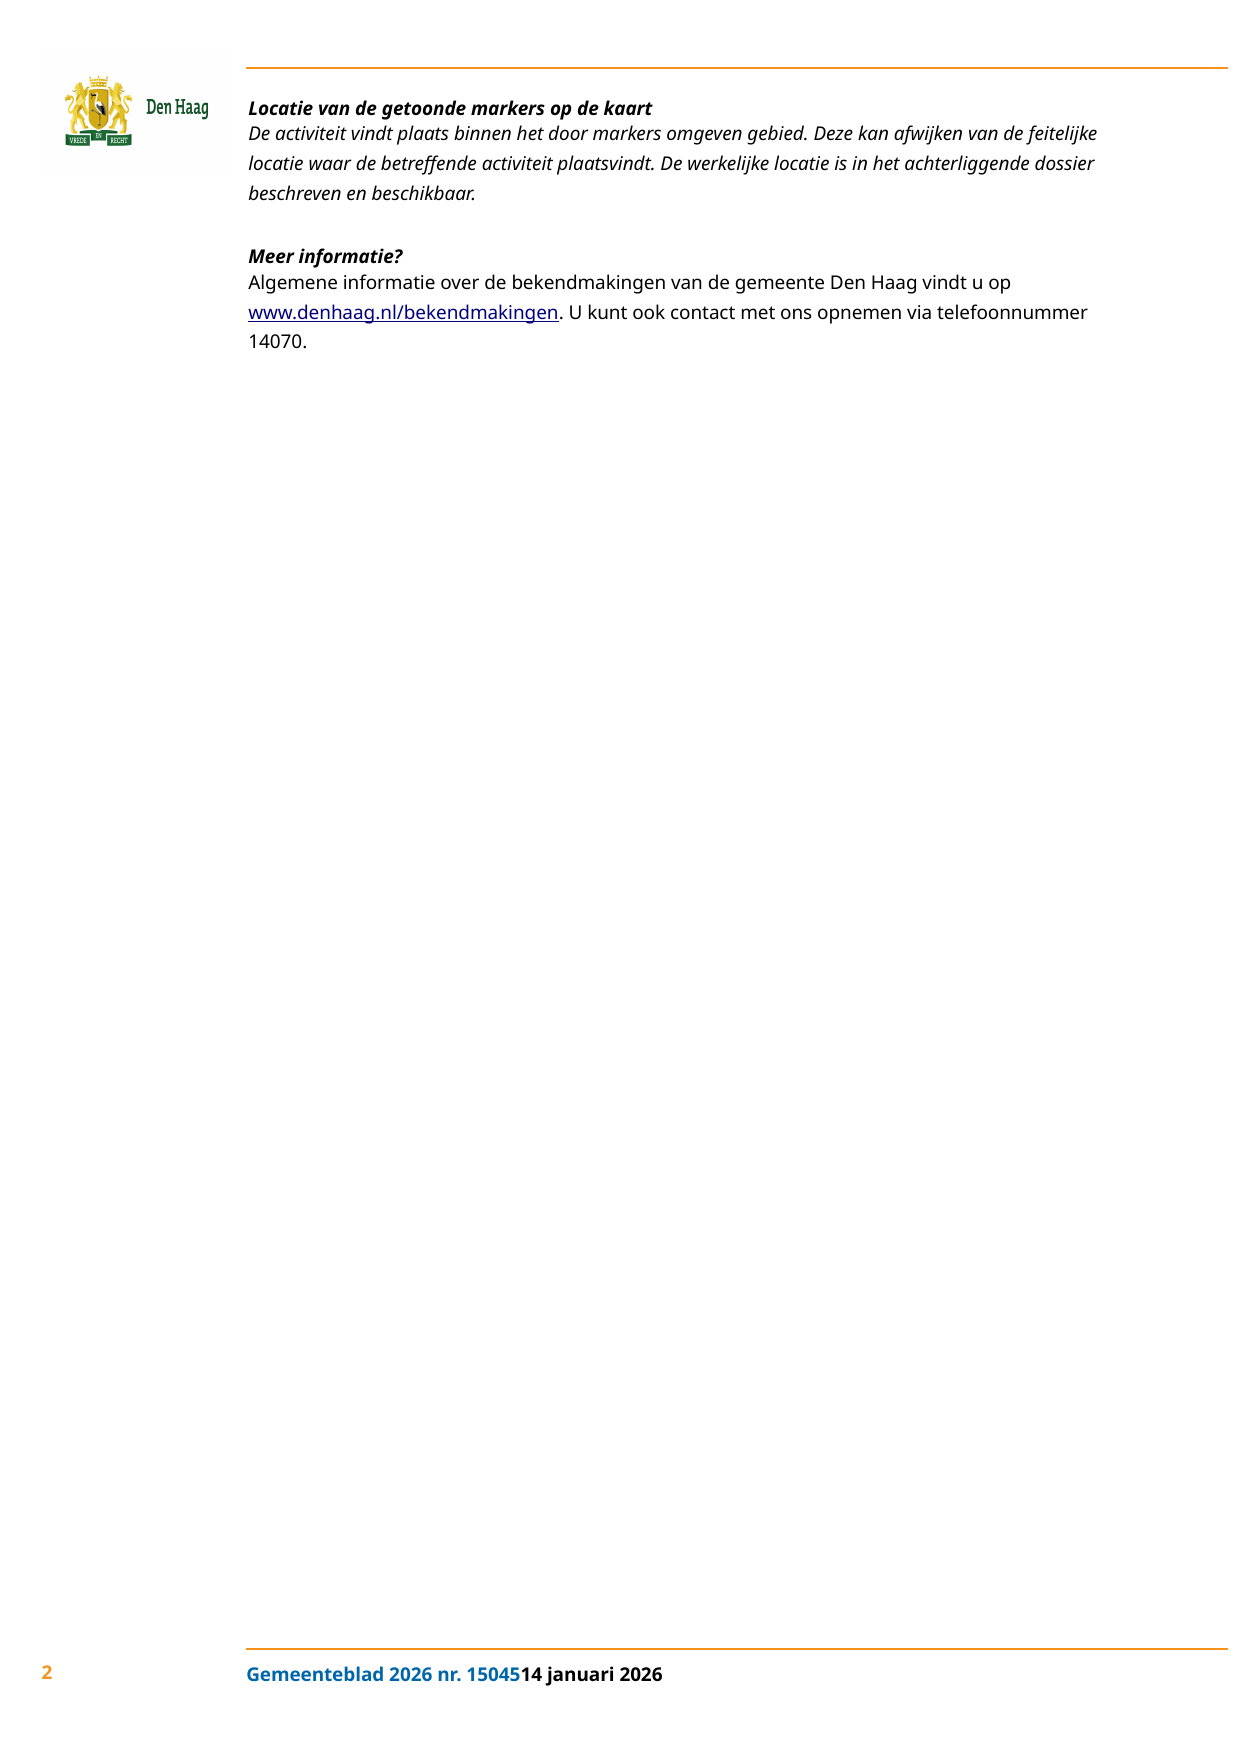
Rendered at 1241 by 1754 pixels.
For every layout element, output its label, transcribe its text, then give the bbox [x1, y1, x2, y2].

text Algemene informatie over de bekendmakingen van de gemeente Den Haag vindt u op www.denhaag.nl/bekendmakingen. U kunt ook contact met ons opnemen via telefoonnummer 14070. [248, 269, 1152, 354]
text De activiteit vindt plaats binnen het door markers omgeven gebied. Deze kan afwijken van de feitelijke locatie waar de betreffende activiteit plaatsvindt. De werkelijke locatie is in het achterliggende dossier beschreven en beschikbaar. [248, 121, 1152, 205]
text Locatie van de getoonde markers op de kaart [248, 95, 1152, 121]
text Meer informatie? [248, 244, 1152, 269]
picture [41, 47, 231, 172]
